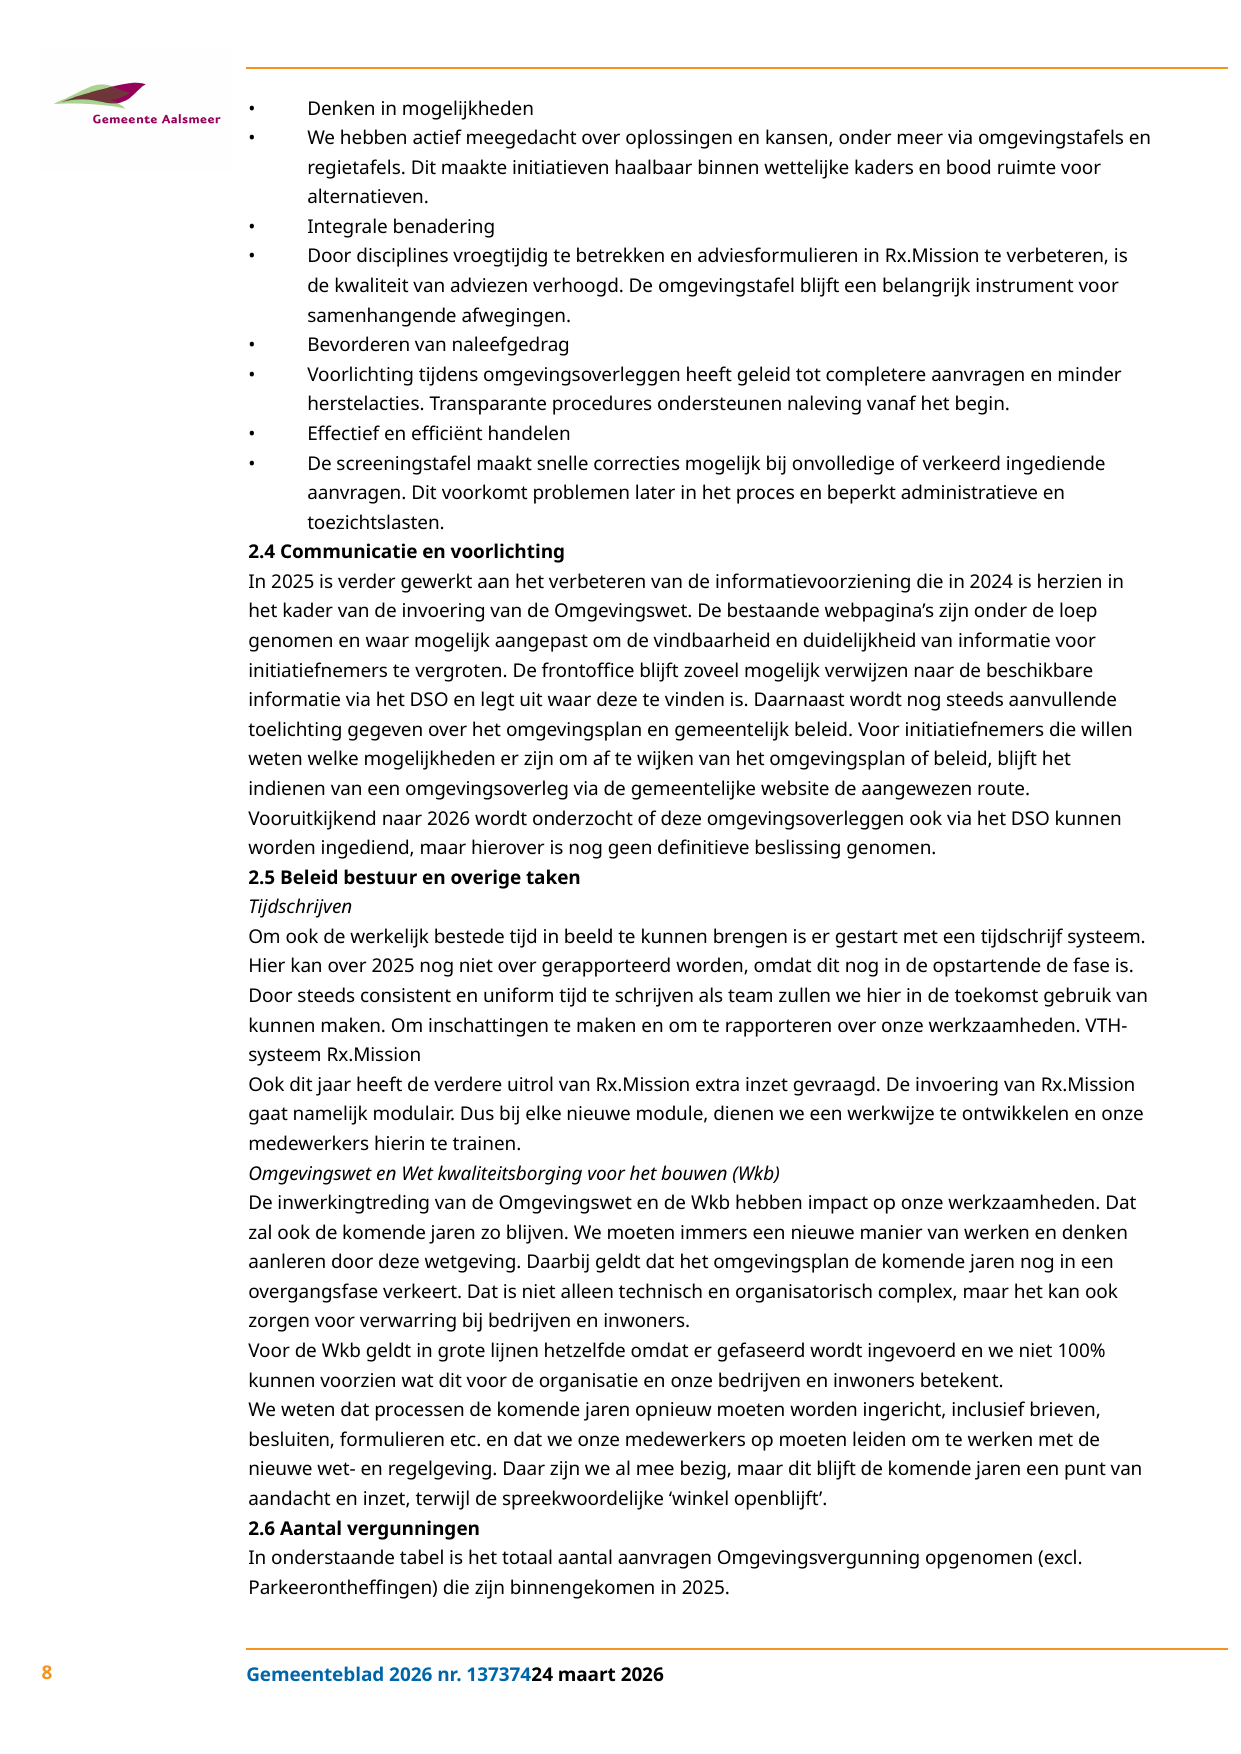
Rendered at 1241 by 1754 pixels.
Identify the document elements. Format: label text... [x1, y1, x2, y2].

text 2.6 Aantal vergunningen [248, 1515, 1152, 1541]
list Voorlichting tijdens omgevingsoverleggen heeft geleid tot completere aanvragen en minder herstelacties. Transparante procedures ondersteunen naleving vanaf het begin. [248, 361, 1152, 416]
text Tijdschrijven [248, 893, 1152, 919]
text In onderstaande tabel is het totaal aantal aanvragen Omgevingsvergunning opgenomen (excl. Parkeerontheffingen) die zijn binnengekomen in 2025. [248, 1544, 1152, 1600]
picture [41, 47, 231, 172]
list De screeningstafel maakt snelle correcties mogelijk bij onvolledige of verkeerd ingediende aanvragen. Dit voorkomt problemen later in het proces en beperkt administratieve en toezichtslasten. [248, 450, 1152, 535]
text De inwerkingtreding van de Omgevingswet en de Wkb hebben impact op onze werkzaamheden. Dat zal ook de komende jaren zo blijven. We moeten immers een nieuwe manier van werken en denken aanleren door deze wetgeving. Daarbij geldt dat het omgevingsplan de komende jaren nog in een overgangsfase verkeert. Dat is niet alleen technisch en organisatorisch complex, maar het kan ook zorgen voor verwarring bij bedrijven en inwoners. [248, 1189, 1152, 1333]
text Vooruitkijkend naar 2026 wordt onderzocht of deze omgevingsoverleggen ook via het DSO kunnen worden ingediend, maar hierover is nog geen definitieve beslissing genomen. [248, 805, 1152, 860]
list Door disciplines vroegtijdig te betrekken en adviesformulieren in Rx.Mission te verbeteren, is de kwaliteit van adviezen verhoogd. De omgevingstafel blijft een belangrijk instrument voor samenhangende afwegingen. [248, 243, 1152, 328]
text 2.5 Beleid bestuur en overige taken [248, 864, 1152, 890]
list We hebben actief meegedacht over oplossingen en kansen, onder meer via omgevingstafels en regietafels. Dit maakte initiatieven haalbaar binnen wettelijke kaders en bood ruimte voor alternatieven. [248, 124, 1152, 209]
list Denken in mogelijkheden [248, 95, 1152, 121]
text Voor de Wkb geldt in grote lijnen hetzelfde omdat er gefaseerd wordt ingevoerd en we niet 100% kunnen voorzien wat dit voor de organisatie en onze bedrijven en inwoners betekent. [248, 1337, 1152, 1393]
text We weten dat processen de komende jaren opnieuw moeten worden ingericht, inclusief brieven, besluiten, formulieren etc. en dat we onze medewerkers op moeten leiden om te werken met de nieuwe wet- en regelgeving. Daar zijn we al mee bezig, maar dit blijft de komende jaren een punt van aandacht en inzet, terwijl de spreekwoordelijke ‘winkel openblijft’. [248, 1396, 1152, 1511]
list Effectief en efficiënt handelen [248, 420, 1152, 446]
text Omgevingswet en Wet kwaliteitsborging voor het bouwen (Wkb) [248, 1160, 1152, 1186]
list Bevorderen van naleefgedrag [248, 331, 1152, 357]
text Om ook de werkelijk bestede tijd in beeld te kunnen brengen is er gestart met een tijdschrijf systeem. Hier kan over 2025 nog niet over gerapporteerd worden, omdat dit nog in de opstartende de fase is. Door steeds consistent en uniform tijd te schrijven als team zullen we hier in de toekomst gebruik van kunnen maken. Om inschattingen te maken en om te rapporteren over onze werkzaamheden. VTH-systeem Rx.Mission [248, 923, 1152, 1067]
text 2.4 Communicatie en voorlichting [248, 538, 1152, 564]
list Integrale benadering [248, 213, 1152, 239]
text Ook dit jaar heeft de verdere uitrol van Rx.Mission extra inzet gevraagd. De invoering van Rx.Mission gaat namelijk modulair. Dus bij elke nieuwe module, dienen we een werkwijze te ontwikkelen en onze medewerkers hierin te trainen. [248, 1071, 1152, 1156]
text In 2025 is verder gewerkt aan het verbeteren van de informatievoorziening die in 2024 is herzien in het kader van de invoering van de Omgevingswet. De bestaande webpagina’s zijn onder de loep genomen en waar mogelijk aangepast om de vindbaarheid en duidelijkheid van informatie voor initiatiefnemers te vergroten. De frontoffice blijft zoveel mogelijk verwijzen naar de beschikbare informatie via het DSO en legt uit waar deze te vinden is. Daarnaast wordt nog steeds aanvullende toelichting gegeven over het omgevingsplan en gemeentelijk beleid. Voor initiatiefnemers die willen weten welke mogelijkheden er zijn om af te wijken van het omgevingsplan of beleid, blijft het indienen van een omgevingsoverleg via de gemeentelijke website de aangewezen route. [248, 568, 1152, 801]
